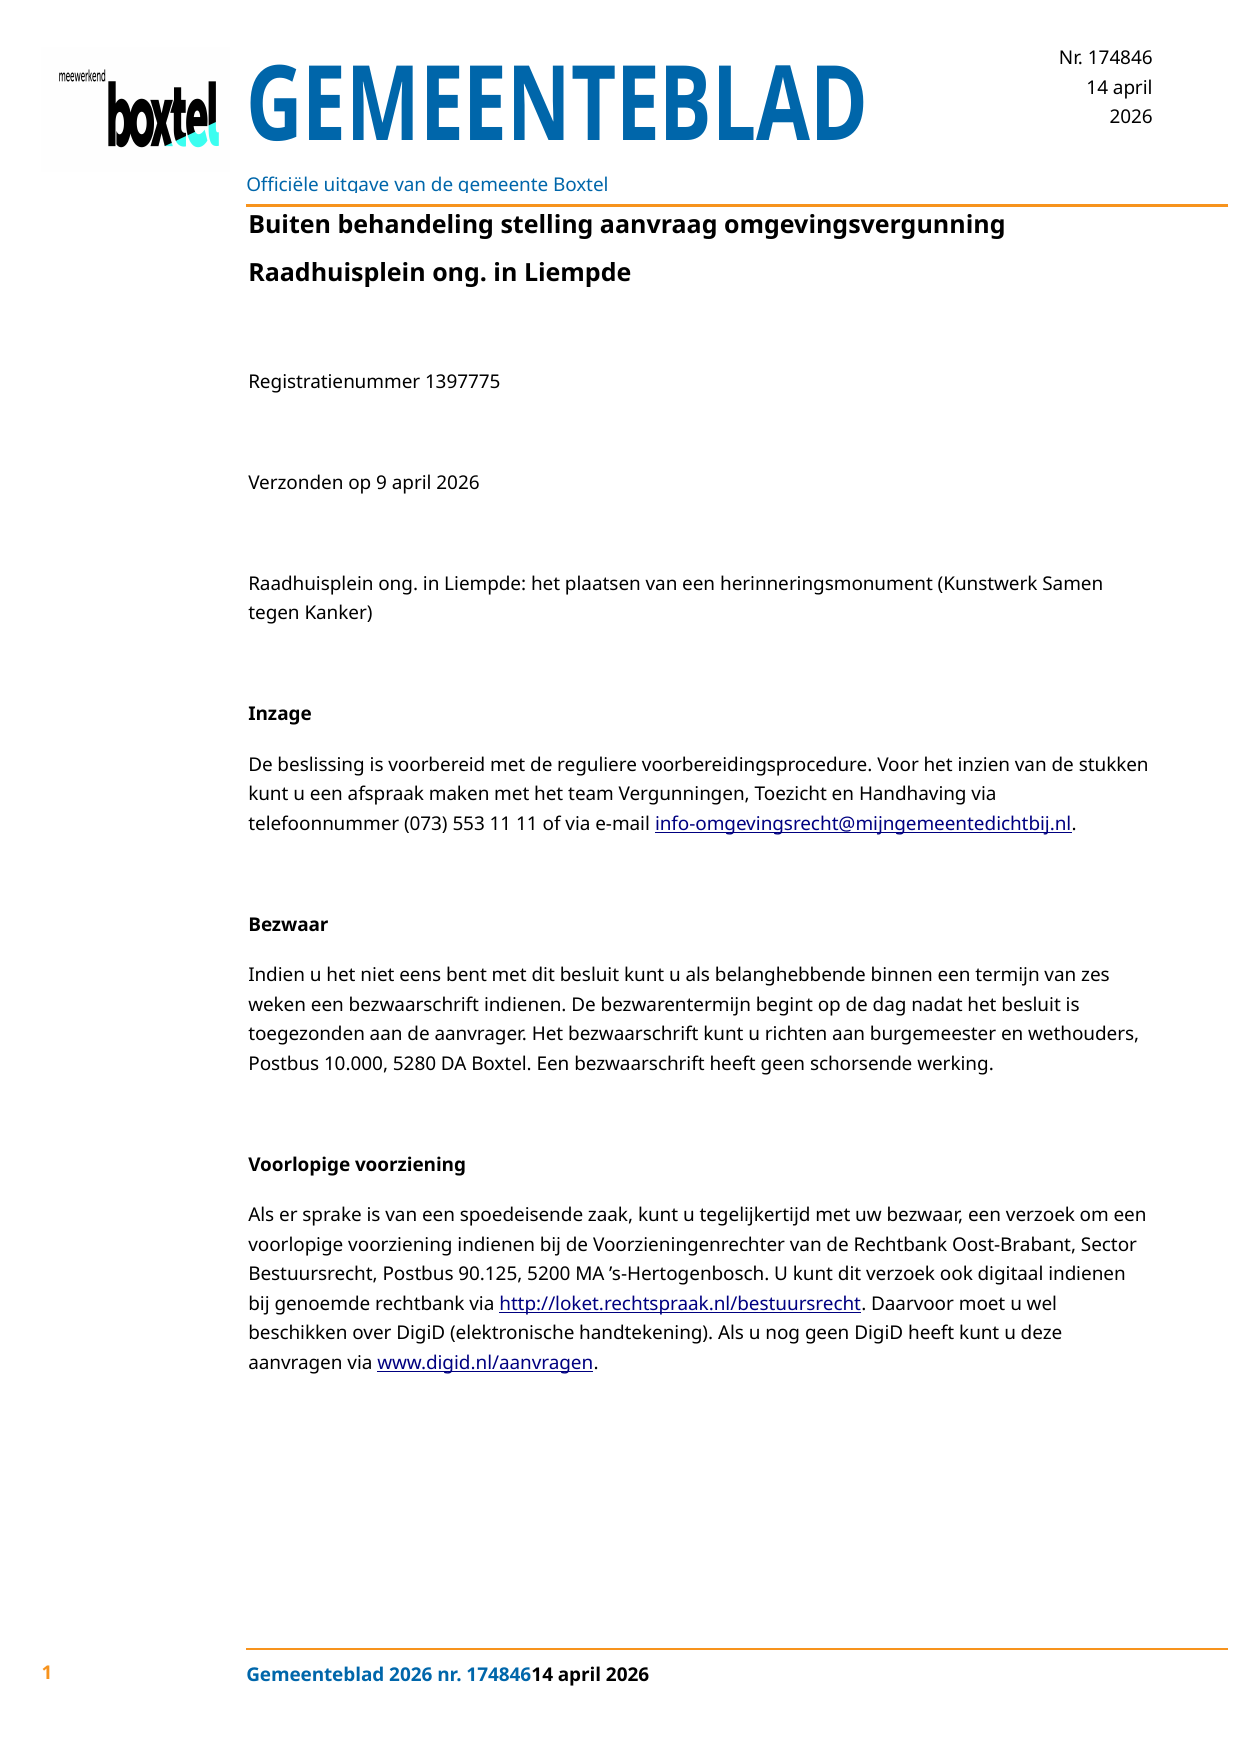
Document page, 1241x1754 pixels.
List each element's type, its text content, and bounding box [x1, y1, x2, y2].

text Raadhuisplein ong. in Liempde: het plaatsen van een herinneringsmonument (Kunstwerk Samen tegen Kanker) [248, 570, 1152, 625]
text Registratienummer 1397775 [248, 368, 1152, 394]
text Voorlopige voorziening [248, 1151, 1152, 1177]
picture [41, 47, 231, 172]
text Indien u het niet eens bent met dit besluit kunt u als belanghebbende binnen een termijn van zes weken een bezwaarschrift indienen. De bezwarentermijn begint op de dag nadat het besluit is toegezonden aan de aanvrager. Het bezwaarschrift kunt u richten aan burgemeester en wethouders, Postbus 10.000, 5280 DA Boxtel. Een bezwaarschrift heeft geen schorsende werking. [248, 961, 1152, 1076]
text Bezwaar [248, 911, 1152, 937]
text De beslissing is voorbereid met de reguliere voorbereidingsprocedure. Voor het inzien van de stukken kunt u een afspraak maken met het team Vergunningen, Toezicht en Handhaving via telefoonnummer (073) 553 11 11 of via e-mail info-omgevingsrecht@mijngemeentedichtbij.nl. [248, 751, 1152, 836]
text Verzonden op 9 april 2026 [248, 469, 1152, 495]
text Als er sprake is van een spoedeisende zaak, kunt u tegelijkertijd met uw bezwaar, een verzoek om een voorlopige voorziening indienen bij de Voorzieningenrechter van de Rechtbank Oost-Brabant, Sector Bestuursrecht, Postbus 90.125, 5200 MA ’s-Hertogenbosch. U kunt dit verzoek ook digitaal indienen bij genoemde rechtbank via http://loket.rechtspraak.nl/bestuursrecht. Daarvoor moet u wel beschikken over DigiD (elektronische handtekening). Als u nog geen DigiD heeft kunt u deze aanvragen via www.digid.nl/aanvragen. [248, 1201, 1152, 1375]
text Buiten behandeling stelling aanvraag omgevingsvergunning Raadhuisplein ong. in Liempde [248, 207, 1152, 288]
text Inzage [248, 700, 1152, 726]
